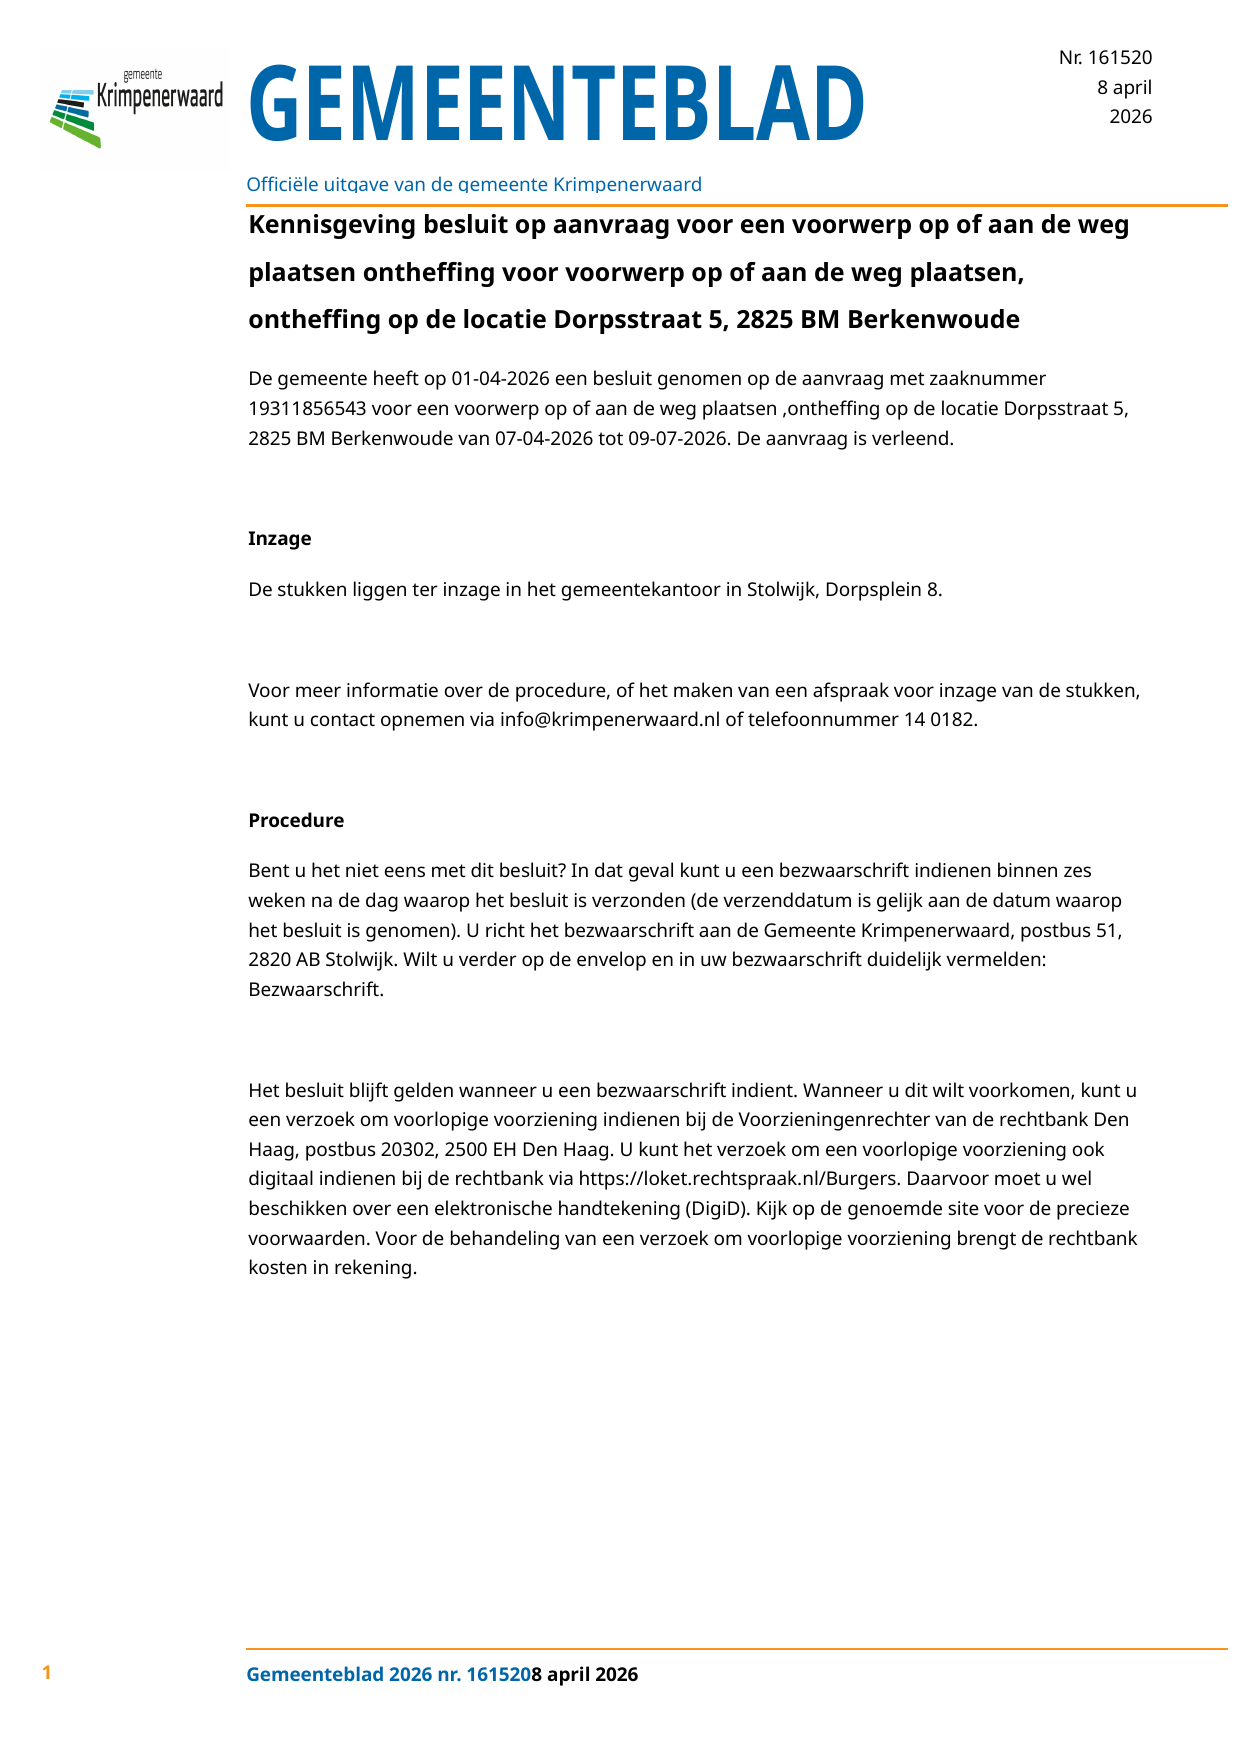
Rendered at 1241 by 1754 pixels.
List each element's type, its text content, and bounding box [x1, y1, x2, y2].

text Procedure [248, 807, 1152, 833]
text Het besluit blijft gelden wanneer u een bezwaarschrift indient. Wanneer u dit wilt voorkomen, kunt u een verzoek om voorlopige voorziening indienen bij de Voorzieningenrechter van de rechtbank Den Haag, postbus 20302, 2500 EH Den Haag. U kunt het verzoek om een voorlopige voorziening ook digitaal indienen bij de rechtbank via https://loket.rechtspraak.nl/Burgers. Daarvoor moet u wel beschikken over een elektronische handtekening (DigiD). Kijk op de genoemde site voor de precieze voorwaarden. Voor de behandeling van een verzoek om voorlopige voorziening brengt de rechtbank kosten in rekening. [248, 1077, 1152, 1280]
text Bent u het niet eens met dit besluit? In dat geval kunt u een bezwaarschrift indienen binnen zes weken na de dag waarop het besluit is verzonden (de verzenddatum is gelijk aan de datum waarop het besluit is genomen). U richt het bezwaarschrift aan de Gemeente Krimpenerwaard, postbus 51, 2820 AB Stolwijk. Wilt u verder op de envelop en in uw bezwaarschrift duidelijk vermelden: Bezwaarschrift. [248, 858, 1152, 1002]
picture [41, 47, 231, 172]
text Inzage [248, 526, 1152, 551]
text Voor meer informatie over de procedure, of het maken van een afspraak voor inzage van de stukken, kunt u contact opnemen via info@krimpenerwaard.nl of telefoonnummer 14 0182. [248, 677, 1152, 732]
text De stukken liggen ter inzage in het gemeentekantoor in Stolwijk, Dorpsplein 8. [248, 576, 1152, 602]
text De gemeente heeft op 01-04-2026 een besluit genomen op de aanvraag met zaaknummer 19311856543 voor een voorwerp op of aan de weg plaatsen ,ontheffing op de locatie Dorpsstraat 5, 2825 BM Berkenwoude van 07-04-2026 tot 09-07-2026. De aanvraag is verleend. [248, 366, 1152, 450]
text Kennisgeving besluit op aanvraag voor een voorwerp op of aan de weg plaatsen ontheffing voor voorwerp op of aan de weg plaatsen, ontheffing op de locatie Dorpsstraat 5, 2825 BM Berkenwoude [248, 207, 1152, 336]
